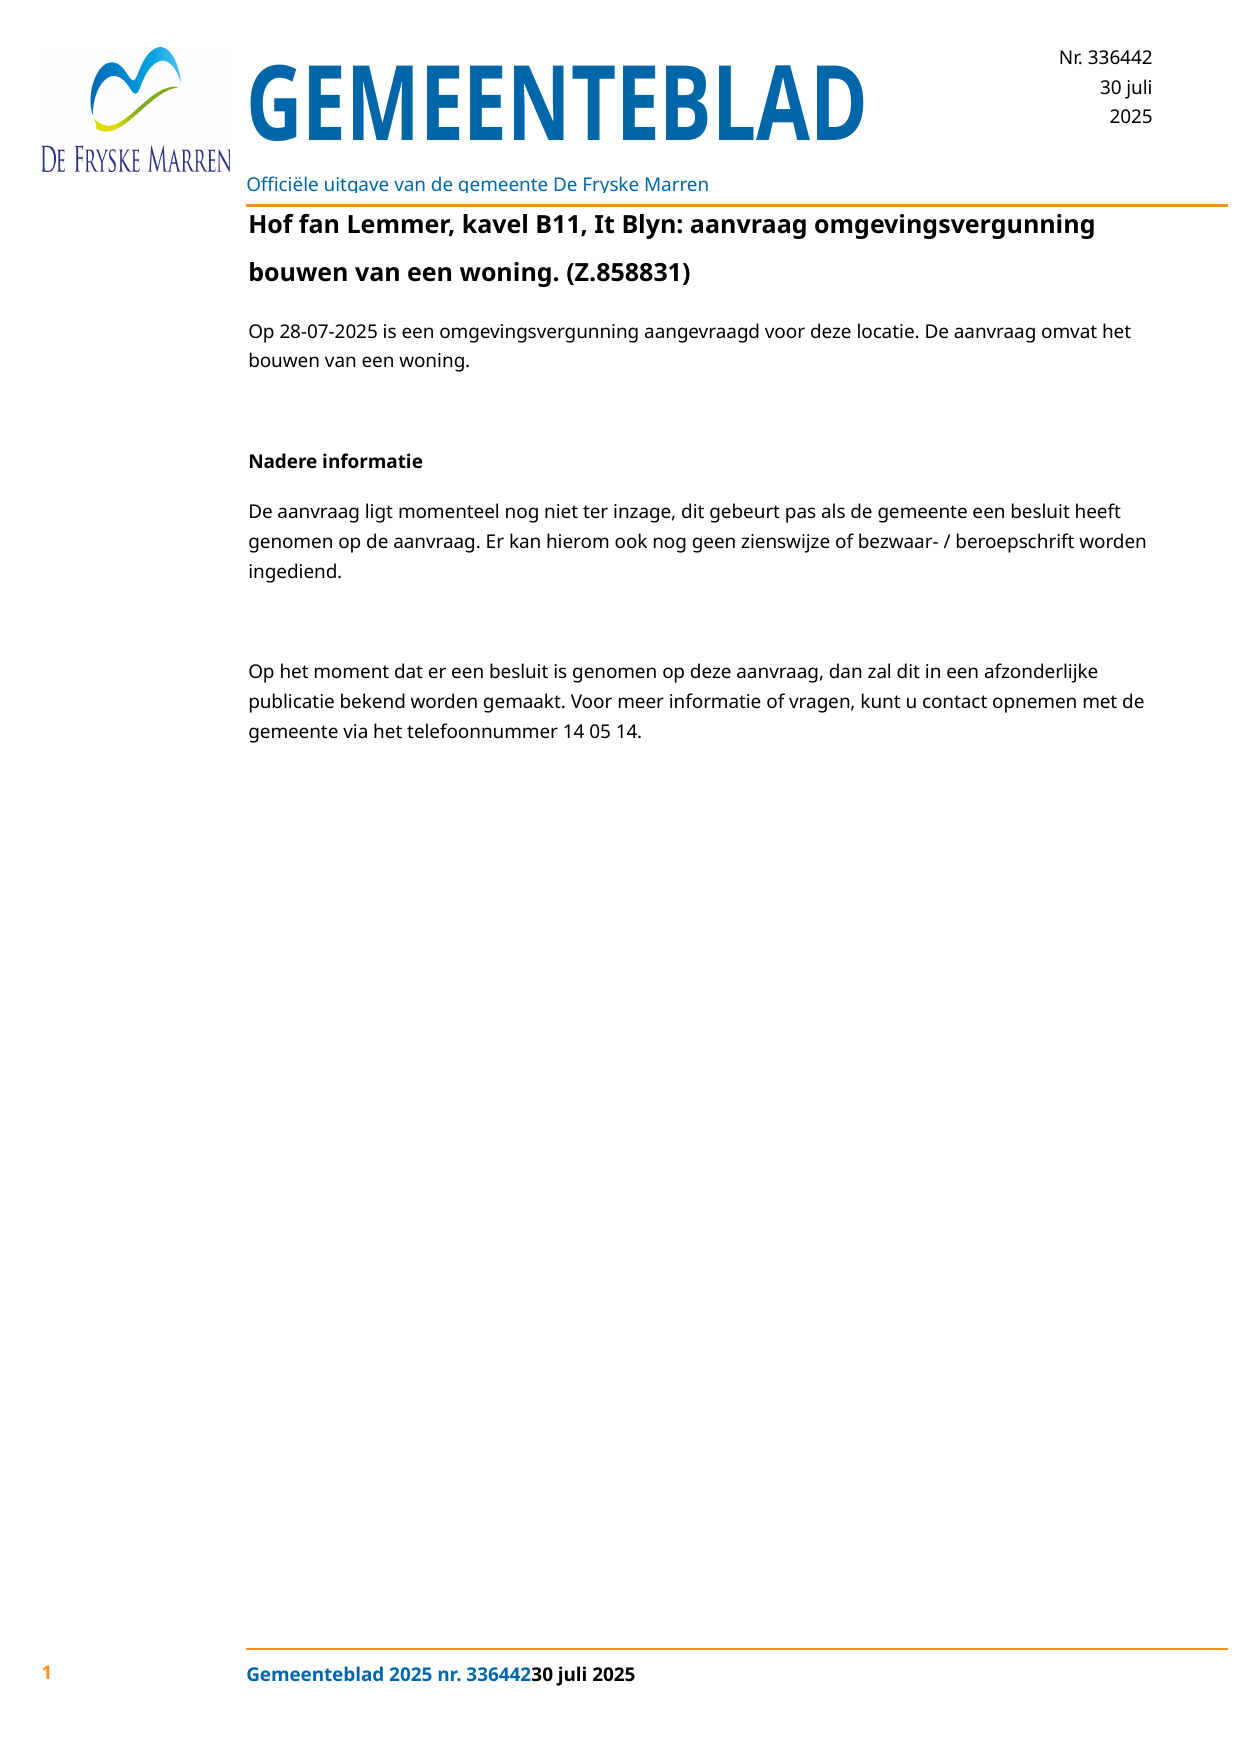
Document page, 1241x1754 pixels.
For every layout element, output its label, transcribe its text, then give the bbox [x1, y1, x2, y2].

text Nadere informatie [248, 448, 1152, 474]
text Op het moment dat er een besluit is genomen op deze aanvraag, dan zal dit in een afzonderlijke publicatie bekend worden gemaakt. Voor meer informatie of vragen, kunt u contact opnemen met de gemeente via het telefoonnummer 14 05 14. [248, 659, 1152, 744]
text Op 28-07-2025 is een omgevingsvergunning aangevraagd voor deze locatie. De aanvraag omvat het bouwen van een woning. [248, 318, 1152, 373]
text Hof fan Lemmer, kavel B11, It Blyn: aanvraag omgevingsvergunning bouwen van een woning. (Z.858831) [248, 207, 1152, 288]
text De aanvraag ligt momenteel nog niet ter inzage, dit gebeurt pas als de gemeente een besluit heeft genomen op de aanvraag. Er kan hierom ook nog geen zienswijze of bezwaar- / beroepschrift worden ingediend. [248, 499, 1152, 584]
picture [41, 47, 231, 172]
